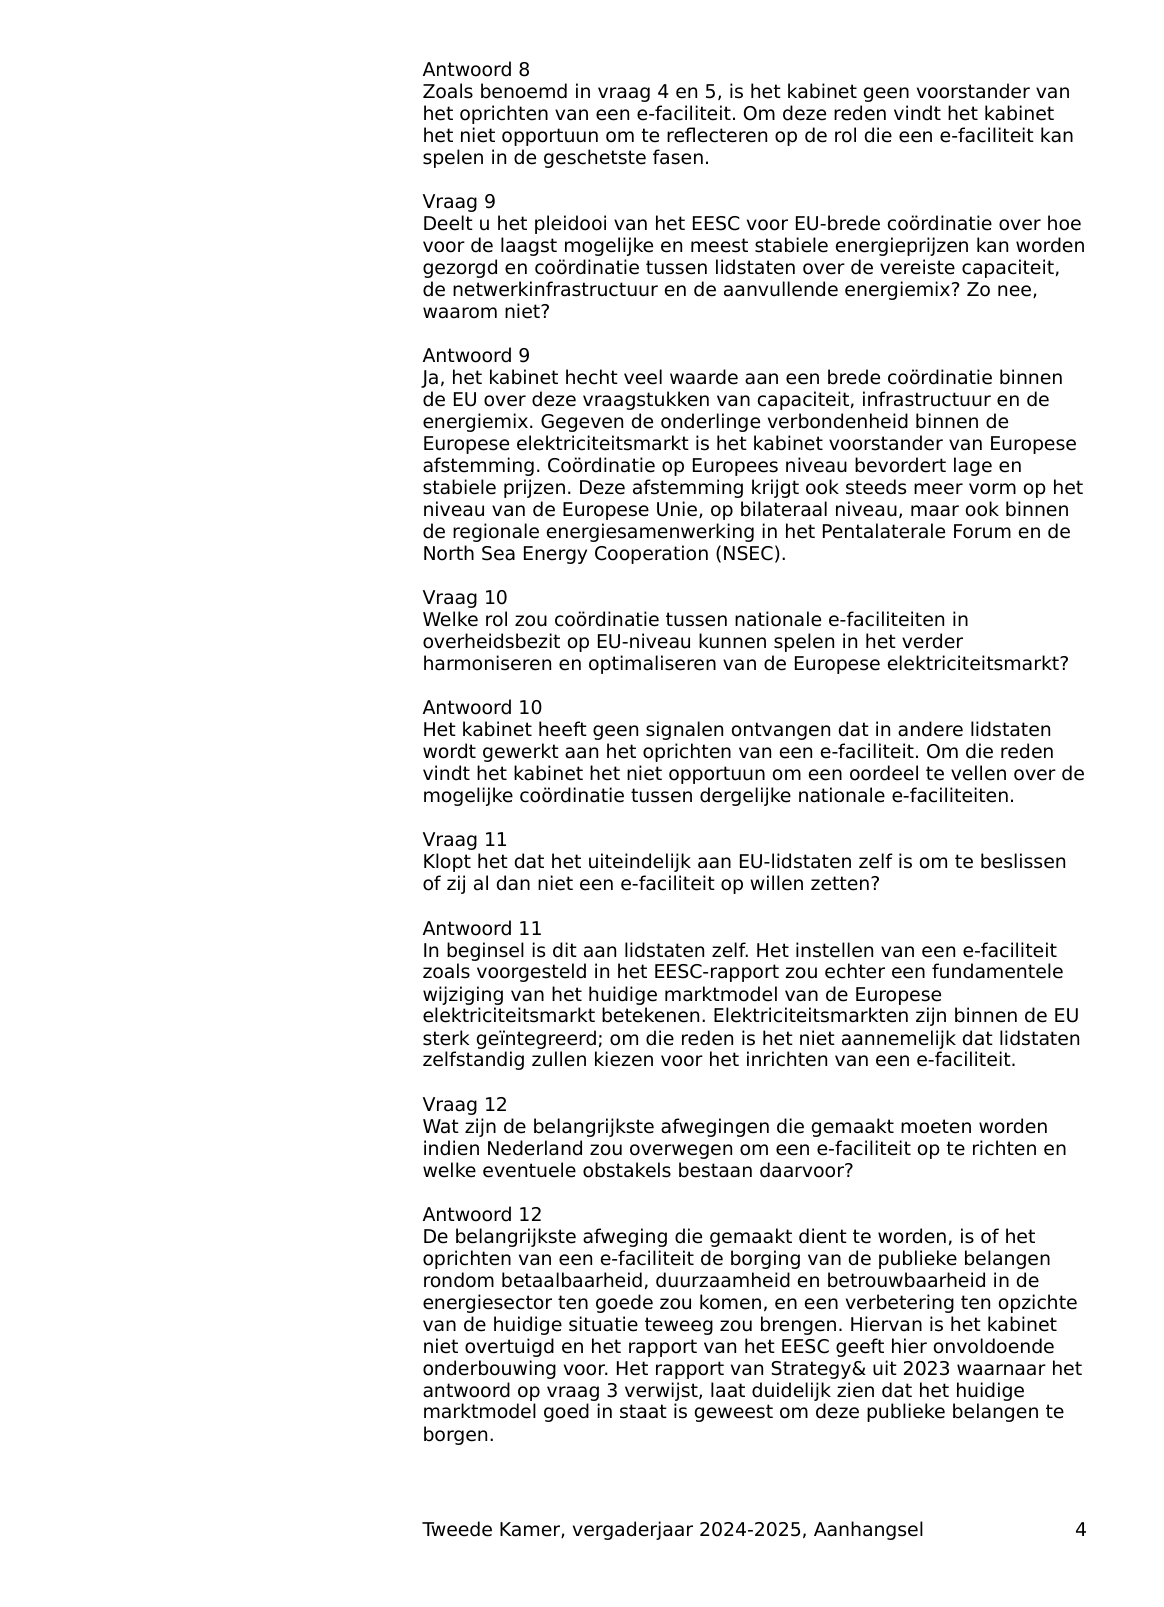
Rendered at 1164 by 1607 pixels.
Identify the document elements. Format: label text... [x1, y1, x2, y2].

text De belangrijkste afweging die gemaakt dient te worden, is of het oprichten van een e-faciliteit de borging van de publieke belangen rondom betaalbaarheid, duurzaamheid en betrouwbaarheid in de energiesector ten goede zou komen, en een verbetering ten opzichte van de huidige situatie teweeg zou brengen. Hiervan is het kabinet niet overtuigd en het rapport van het EESC geeft hier onvoldoende onderbouwing voor. Het rapport van Strategy& uit 2023 waarnaar het antwoord op vraag 3 verwijst, laat duidelijk zien dat het huidige marktmodel goed in staat is geweest om deze publieke belangen te borgen. [422, 1226, 1087, 1445]
text Antwoord 11 [422, 917, 1087, 939]
text Wat zijn de belangrijkste afwegingen die gemaakt moeten worden indien Nederland zou overwegen om een e-faciliteit op te richten en welke eventuele obstakels bestaan daarvoor? [422, 1116, 1087, 1181]
text Welke rol zou coördinatie tussen nationale e-faciliteiten in overheidsbezit op EU-niveau kunnen spelen in het verder harmoniseren en optimaliseren van de Europese elektriciteitsmarkt? [422, 609, 1087, 675]
text Deelt u het pleidooi van het EESC voor EU-brede coördinatie over hoe voor de laagst mogelijke en meest stabiele energieprijzen kan worden gezorgd en coördinatie tussen lidstaten over de vereiste capaciteit, de netwerkinfrastructuur en de aanvullende energiemix? Zo nee, waarom niet? [422, 213, 1087, 323]
text Vraag 11 [422, 829, 1087, 851]
text Antwoord 10 [422, 697, 1087, 719]
text Vraag 9 [422, 191, 1087, 213]
text Vraag 10 [422, 587, 1087, 609]
text Klopt het dat het uiteindelijk aan EU-lidstaten zelf is om te beslissen of zij al dan niet een e-faciliteit op willen zetten? [422, 851, 1087, 895]
text In beginsel is dit aan lidstaten zelf. Het instellen van een e-faciliteit zoals voorgesteld in het EESC-rapport zou echter een fundamentele wijziging van het huidige marktmodel van de Europese elektriciteitsmarkt betekenen. Elektriciteitsmarkten zijn binnen de EU sterk geïntegreerd; om die reden is het niet aannemelijk dat lidstaten zelfstandig zullen kiezen voor het inrichten van een e-faciliteit. [422, 939, 1087, 1071]
text Zoals benoemd in vraag 4 en 5, is het kabinet geen voorstander van het oprichten van een e-faciliteit. Om deze reden vindt het kabinet het niet opportuun om te reflecteren op de rol die een e-faciliteit kan spelen in de geschetste fasen. [422, 81, 1087, 169]
text Antwoord 12 [422, 1204, 1087, 1226]
text Antwoord 9 [422, 345, 1087, 367]
text Ja, het kabinet hecht veel waarde aan een brede coördinatie binnen de EU over deze vraagstukken van capaciteit, infrastructuur en de energiemix. Gegeven de onderlinge verbondenheid binnen de Europese elektriciteitsmarkt is het kabinet voorstander van Europese afstemming. Coördinatie op Europees niveau bevordert lage en stabiele prijzen. Deze afstemming krijgt ook steeds meer vorm op het niveau van de Europese Unie, op bilateraal niveau, maar ook binnen de regionale energiesamenwerking in het Pentalaterale Forum en de North Sea Energy Cooperation (NSEC). [422, 367, 1087, 565]
text Antwoord 8 [422, 59, 1087, 81]
text Het kabinet heeft geen signalen ontvangen dat in andere lidstaten wordt gewerkt aan het oprichten van een e-faciliteit. Om die reden vindt het kabinet het niet opportuun om een oordeel te vellen over de mogelijke coördinatie tussen dergelijke nationale e-faciliteiten. [422, 719, 1087, 807]
text Vraag 12 [422, 1093, 1087, 1116]
